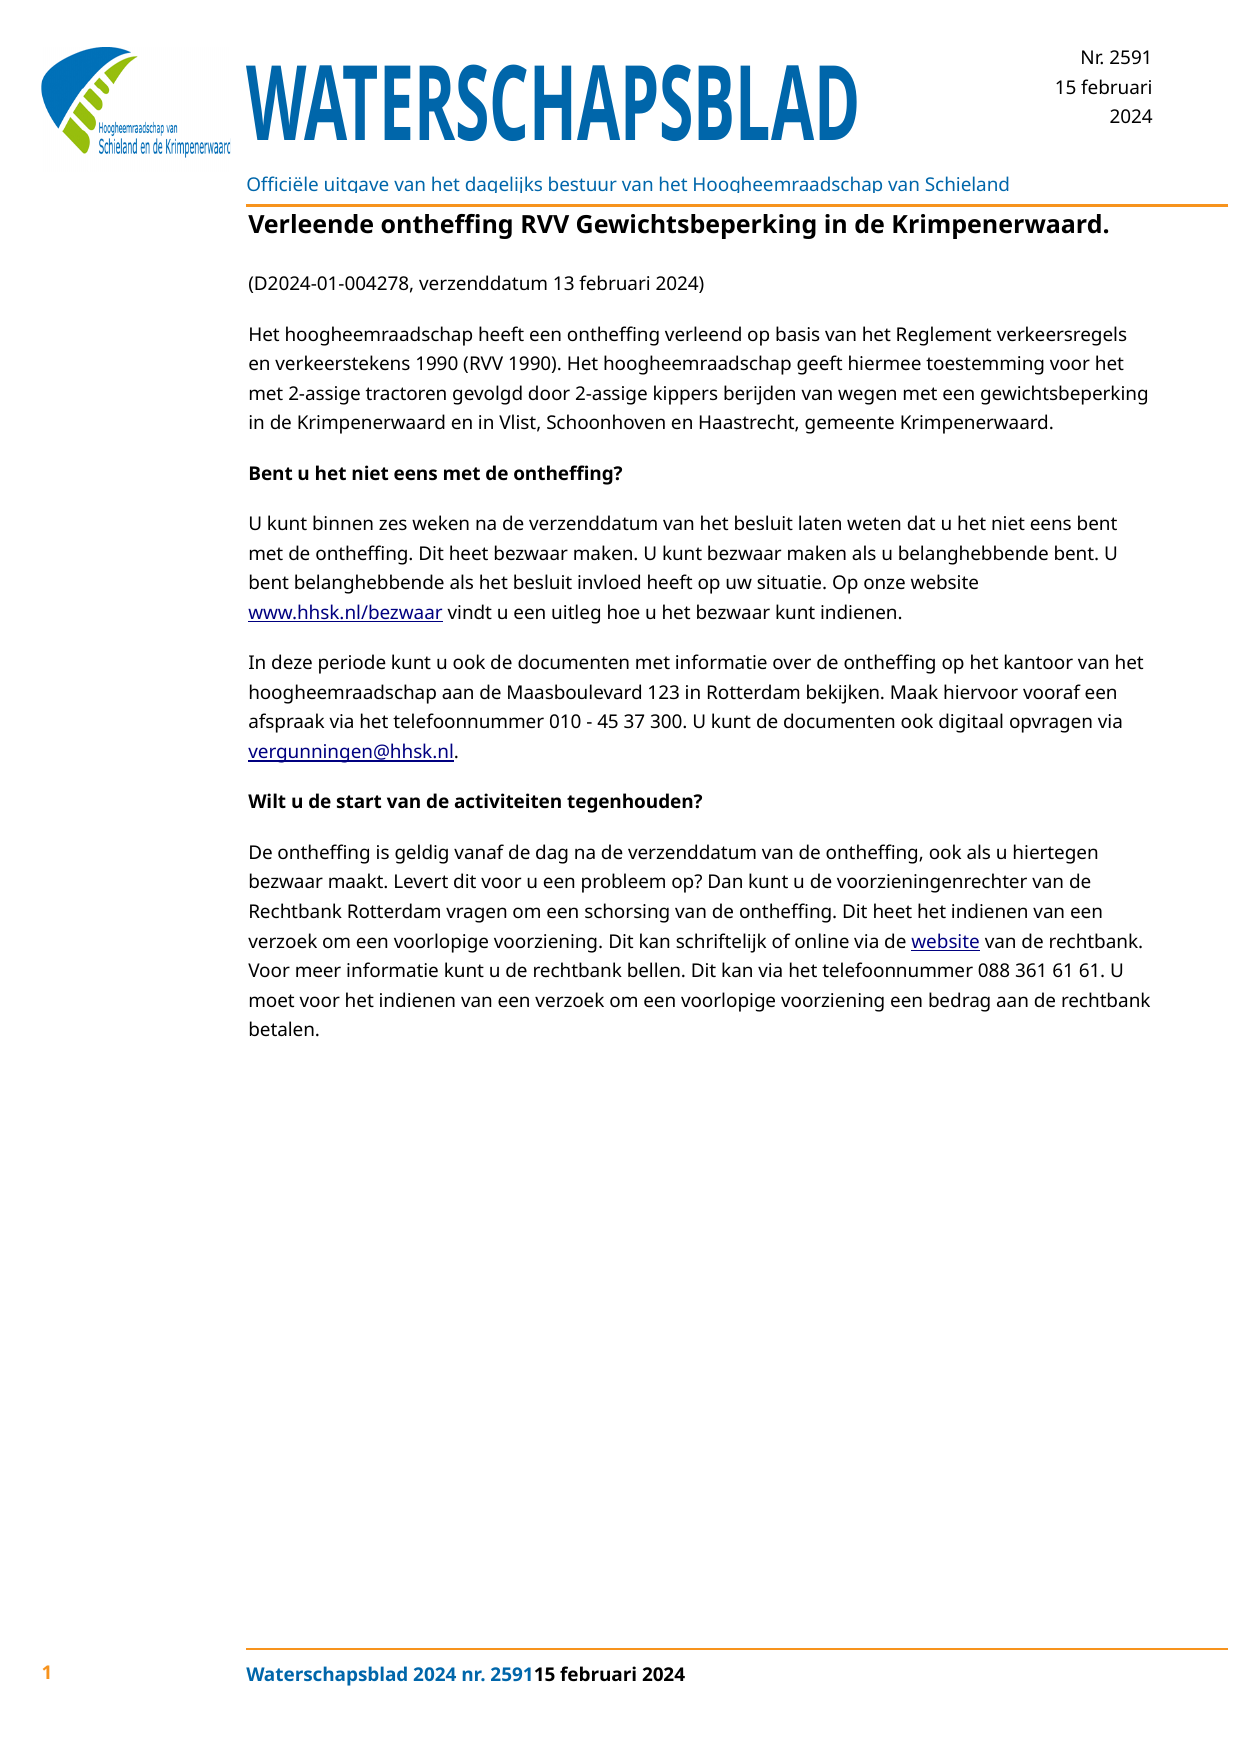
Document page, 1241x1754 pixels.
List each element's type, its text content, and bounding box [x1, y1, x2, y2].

text Bent u het niet eens met de ontheffing? [248, 460, 1152, 486]
text Wilt u de start van de activiteiten tegenhouden? [248, 789, 1152, 814]
text U kunt binnen zes weken na de verzenddatum van het besluit laten weten dat u het niet eens bent met de ontheffing. Dit heet bezwaar maken. U kunt bezwaar maken als u belanghebbende bent. U bent belanghebbende als het besluit invloed heeft op uw situatie. Op onze website www.hhsk.nl/bezwaar vindt u een uitleg hoe u het bezwaar kunt indienen. [248, 510, 1152, 625]
text De ontheffing is geldig vanaf de dag na de verzenddatum van de ontheffing, ook als u hiertegen bezwaar maakt. Levert dit voor u een probleem op? Dan kunt u de voorzieningenrechter van de Rechtbank Rotterdam vragen om een schorsing van de ontheffing. Dit heet het indienen van een verzoek om een voorlopige voorziening. Dit kan schriftelijk of online via de website van de rechtbank. Voor meer informatie kunt u de rechtbank bellen. Dit kan via het telefoonnummer 088 361 61 61. U moet voor het indienen van een verzoek om een voorlopige voorziening een bedrag aan de rechtbank betalen. [248, 839, 1152, 1042]
text Verleende ontheffing RVV Gewichtsbeperking in de Krimpenerwaard. [248, 207, 1152, 241]
text (D2024-01-004278, verzenddatum 13 februari 2024) [248, 270, 1152, 296]
text In deze periode kunt u ook de documenten met informatie over de ontheffing op het kantoor van het hoogheemraadschap aan de Maasboulevard 123 in Rotterdam bekijken. Maak hiervoor vooraf een afspraak via het telefoonnummer 010 - 45 37 300. U kunt de documenten ook digitaal opvragen via vergunningen@hhsk.nl. [248, 649, 1152, 764]
text Het hoogheemraadschap heeft een ontheffing verleend op basis van het Reglement verkeersregels en verkeerstekens 1990 (RVV 1990). Het hoogheemraadschap geeft hiermee toestemming voor het met 2-assige tractoren gevolgd door 2-assige kippers berijden van wegen met een gewichtsbeperking in de Krimpenerwaard en in Vlist, Schoonhoven en Haastrecht, gemeente Krimpenerwaard. [248, 321, 1152, 435]
picture [41, 47, 231, 172]
